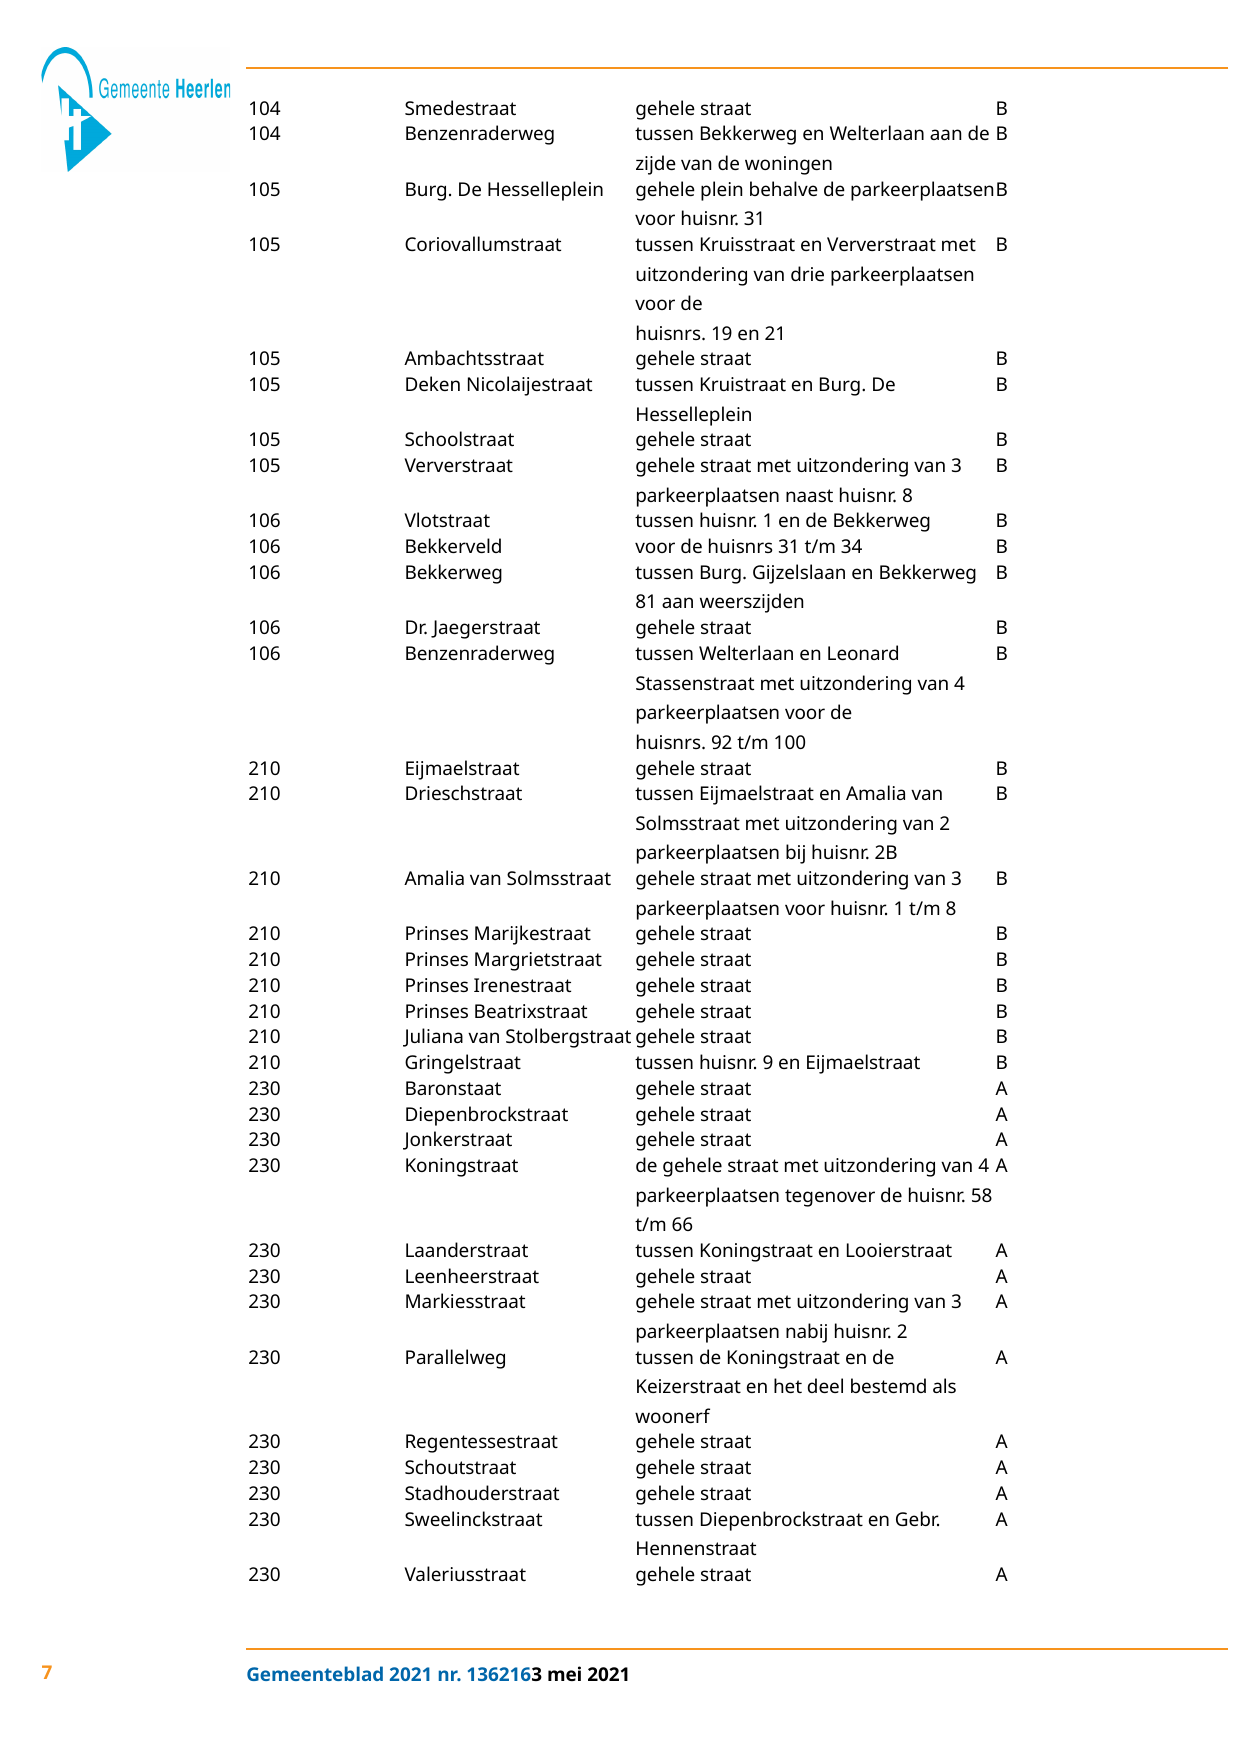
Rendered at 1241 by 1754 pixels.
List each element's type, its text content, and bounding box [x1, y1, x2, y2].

table_cell Coriovallumstraat [404, 231, 635, 346]
table_cell tussen de Koningstraat en de Keizerstraat en het deel bestemd als woonerf [635, 1344, 995, 1429]
table_cell Smedestraat [404, 95, 635, 121]
table_cell 230 [248, 1344, 404, 1429]
table_cell Benzenraderweg [404, 121, 635, 176]
table_cell gehele straat [635, 755, 995, 780]
table_cell 106 [248, 508, 404, 533]
table_cell A [995, 1075, 1152, 1101]
table_cell A [995, 1237, 1152, 1263]
table_cell 230 [248, 1289, 404, 1344]
table_cell Schoutstraat [404, 1455, 635, 1480]
table_cell B [995, 95, 1152, 121]
table_cell A [995, 1429, 1152, 1454]
table_cell 230 [248, 1455, 404, 1480]
table_cell Schoolstraat [404, 427, 635, 452]
table_cell A [995, 1126, 1152, 1152]
table_cell Ambachtsstraat [404, 346, 635, 371]
table_cell 105 [248, 371, 404, 427]
table_cell Baronstaat [404, 1075, 635, 1101]
table_cell Koningstraat [404, 1152, 635, 1237]
table_cell 230 [248, 1237, 404, 1263]
table_cell B [995, 865, 1152, 921]
table_cell Regentessestraat [404, 1429, 635, 1454]
table_cell B [995, 231, 1152, 346]
table_cell 210 [248, 865, 404, 921]
table_cell tussen Kruisstraat en Ververstraat met uitzondering van drie parkeerplaatsen voor de huisnrs. 19 en 21 [635, 231, 995, 346]
table_cell Prinses Marijkestraat [404, 921, 635, 946]
table_cell B [995, 346, 1152, 371]
table_cell B [995, 972, 1152, 998]
table_cell 105 [248, 176, 404, 231]
table_cell 210 [248, 921, 404, 946]
table_cell tussen Welterlaan en Leonard Stassenstraat met uitzondering van 4 parkeerplaatsen voor de huisnrs. 92 t/m 100 [635, 640, 995, 755]
table_cell tussen huisnr. 1 en de Bekkerweg [635, 508, 995, 533]
table_cell 230 [248, 1101, 404, 1126]
picture [41, 47, 231, 172]
table_cell B [995, 121, 1152, 176]
picture [41, 47, 59, 70]
table_cell 106 [248, 559, 404, 614]
table_cell tussen Koningstraat en Looierstraat [635, 1237, 995, 1263]
table_cell A [995, 1289, 1152, 1344]
table_cell 210 [248, 1049, 404, 1075]
table_cell gehele straat [635, 921, 995, 946]
table_cell B [995, 534, 1152, 559]
table_cell A [995, 1344, 1152, 1429]
table_cell tussen Diepenbrockstraat en Gebr. Hennenstraat [635, 1506, 995, 1561]
table_cell 230 [248, 1429, 404, 1454]
table_cell A [995, 1455, 1152, 1480]
table_cell de gehele straat met uitzondering van 4 parkeerplaatsen tegenover de huisnr. 58 t/m 66 [635, 1152, 995, 1237]
table_cell gehele straat met uitzondering van 3 parkeerplaatsen naast huisnr. 8 [635, 453, 995, 508]
table_cell 230 [248, 1126, 404, 1152]
table_cell 105 [248, 453, 404, 508]
table_cell gehele straat [635, 346, 995, 371]
table_cell Diepenbrockstraat [404, 1101, 635, 1126]
table_cell B [995, 640, 1152, 755]
table_cell Jonkerstraat [404, 1126, 635, 1152]
table_cell 105 [248, 231, 404, 346]
table_cell 230 [248, 1480, 404, 1506]
table_cell Prinses Irenestraat [404, 972, 635, 998]
table_cell 210 [248, 946, 404, 972]
table_cell tussen Burg. Gijzelslaan en Bekkerweg 81 aan weerszijden [635, 559, 995, 614]
table_cell Laanderstraat [404, 1237, 635, 1263]
table_cell B [995, 1049, 1152, 1075]
table_cell 106 [248, 615, 404, 640]
table_cell gehele straat [635, 95, 995, 121]
table_cell gehele straat [635, 1480, 995, 1506]
table_cell gehele straat [635, 1455, 995, 1480]
table_cell B [995, 780, 1152, 865]
table_cell A [995, 1152, 1152, 1237]
table_cell A [995, 1561, 1152, 1587]
table_cell gehele straat [635, 615, 995, 640]
table_cell Bekkerweg [404, 559, 635, 614]
table_cell gehele straat [635, 1561, 995, 1587]
table_cell Benzenraderweg [404, 640, 635, 755]
table_cell B [995, 755, 1152, 780]
table_cell A [995, 1101, 1152, 1126]
table_cell tussen Bekkerweg en Welterlaan aan de zijde van de woningen [635, 121, 995, 176]
table_cell gehele straat [635, 1024, 995, 1049]
table_cell 105 [248, 346, 404, 371]
table_cell Amalia van Solmsstraat [404, 865, 635, 921]
table_cell 230 [248, 1561, 404, 1587]
table_cell B [995, 427, 1152, 452]
table_cell Leenheerstraat [404, 1263, 635, 1288]
table_cell Dr. Jaegerstraat [404, 615, 635, 640]
table_cell 106 [248, 640, 404, 755]
table_cell gehele straat [635, 946, 995, 972]
table_cell gehele straat [635, 427, 995, 452]
table_cell Drieschstraat [404, 780, 635, 865]
table_cell 230 [248, 1075, 404, 1101]
table_cell Juliana van Stolbergstraat [404, 1024, 635, 1049]
table_cell voor de huisnrs 31 t/m 34 [635, 534, 995, 559]
table_cell 210 [248, 755, 404, 780]
table_cell B [995, 615, 1152, 640]
table_cell A [995, 1480, 1152, 1506]
table_cell 210 [248, 998, 404, 1023]
table_cell A [995, 1506, 1152, 1561]
table_cell gehele straat [635, 1075, 995, 1101]
table_cell B [995, 453, 1152, 508]
table_cell B [995, 998, 1152, 1023]
table_cell tussen Kruistraat en Burg. De Hesselleplein [635, 371, 995, 427]
table_cell B [995, 1024, 1152, 1049]
table_cell 210 [248, 972, 404, 998]
table_cell gehele straat [635, 1429, 995, 1454]
table_cell 105 [248, 427, 404, 452]
table_cell Bekkerveld [404, 534, 635, 559]
table_cell 106 [248, 534, 404, 559]
table_cell gehele plein behalve de parkeerplaatsen voor huisnr. 31 [635, 176, 995, 231]
table_cell Eijmaelstraat [404, 755, 635, 780]
table_cell gehele straat [635, 972, 995, 998]
table_cell Parallelweg [404, 1344, 635, 1429]
table_cell Prinses Beatrixstraat [404, 998, 635, 1023]
table_cell Valeriusstraat [404, 1561, 635, 1587]
table_cell Markiesstraat [404, 1289, 635, 1344]
table_cell 210 [248, 780, 404, 865]
table_cell 104 [248, 121, 404, 176]
table_cell B [995, 921, 1152, 946]
table_cell Stadhouderstraat [404, 1480, 635, 1506]
table_cell 230 [248, 1152, 404, 1237]
table_cell 230 [248, 1263, 404, 1288]
table_cell Burg. De Hesselleplein [404, 176, 635, 231]
table_cell B [995, 559, 1152, 614]
table_cell gehele straat [635, 1126, 995, 1152]
table_cell gehele straat met uitzondering van 3 parkeerplaatsen nabij huisnr. 2 [635, 1289, 995, 1344]
table_cell A [995, 1263, 1152, 1288]
table_cell 230 [248, 1506, 404, 1561]
table_cell Gringelstraat [404, 1049, 635, 1075]
table_cell Deken Nicolaijestraat [404, 371, 635, 427]
table_cell B [995, 176, 1152, 231]
table_cell gehele straat [635, 1263, 995, 1288]
table_cell B [995, 946, 1152, 972]
table_cell 210 [248, 1024, 404, 1049]
table_cell tussen Eijmaelstraat en Amalia van Solmsstraat met uitzondering van 2 parkeerplaatsen bij huisnr. 2B [635, 780, 995, 865]
table_cell Prinses Margrietstraat [404, 946, 635, 972]
table_cell B [995, 371, 1152, 427]
table_cell Sweelinckstraat [404, 1506, 635, 1561]
table_cell tussen huisnr. 9 en Eijmaelstraat [635, 1049, 995, 1075]
table_cell gehele straat [635, 1101, 995, 1126]
table_cell 104 [248, 95, 404, 121]
table_cell Vlotstraat [404, 508, 635, 533]
table_cell gehele straat met uitzondering van 3 parkeerplaatsen voor huisnr. 1 t/m 8 [635, 865, 995, 921]
table_cell B [995, 508, 1152, 533]
table_cell gehele straat [635, 998, 995, 1023]
table_cell Ververstraat [404, 453, 635, 508]
